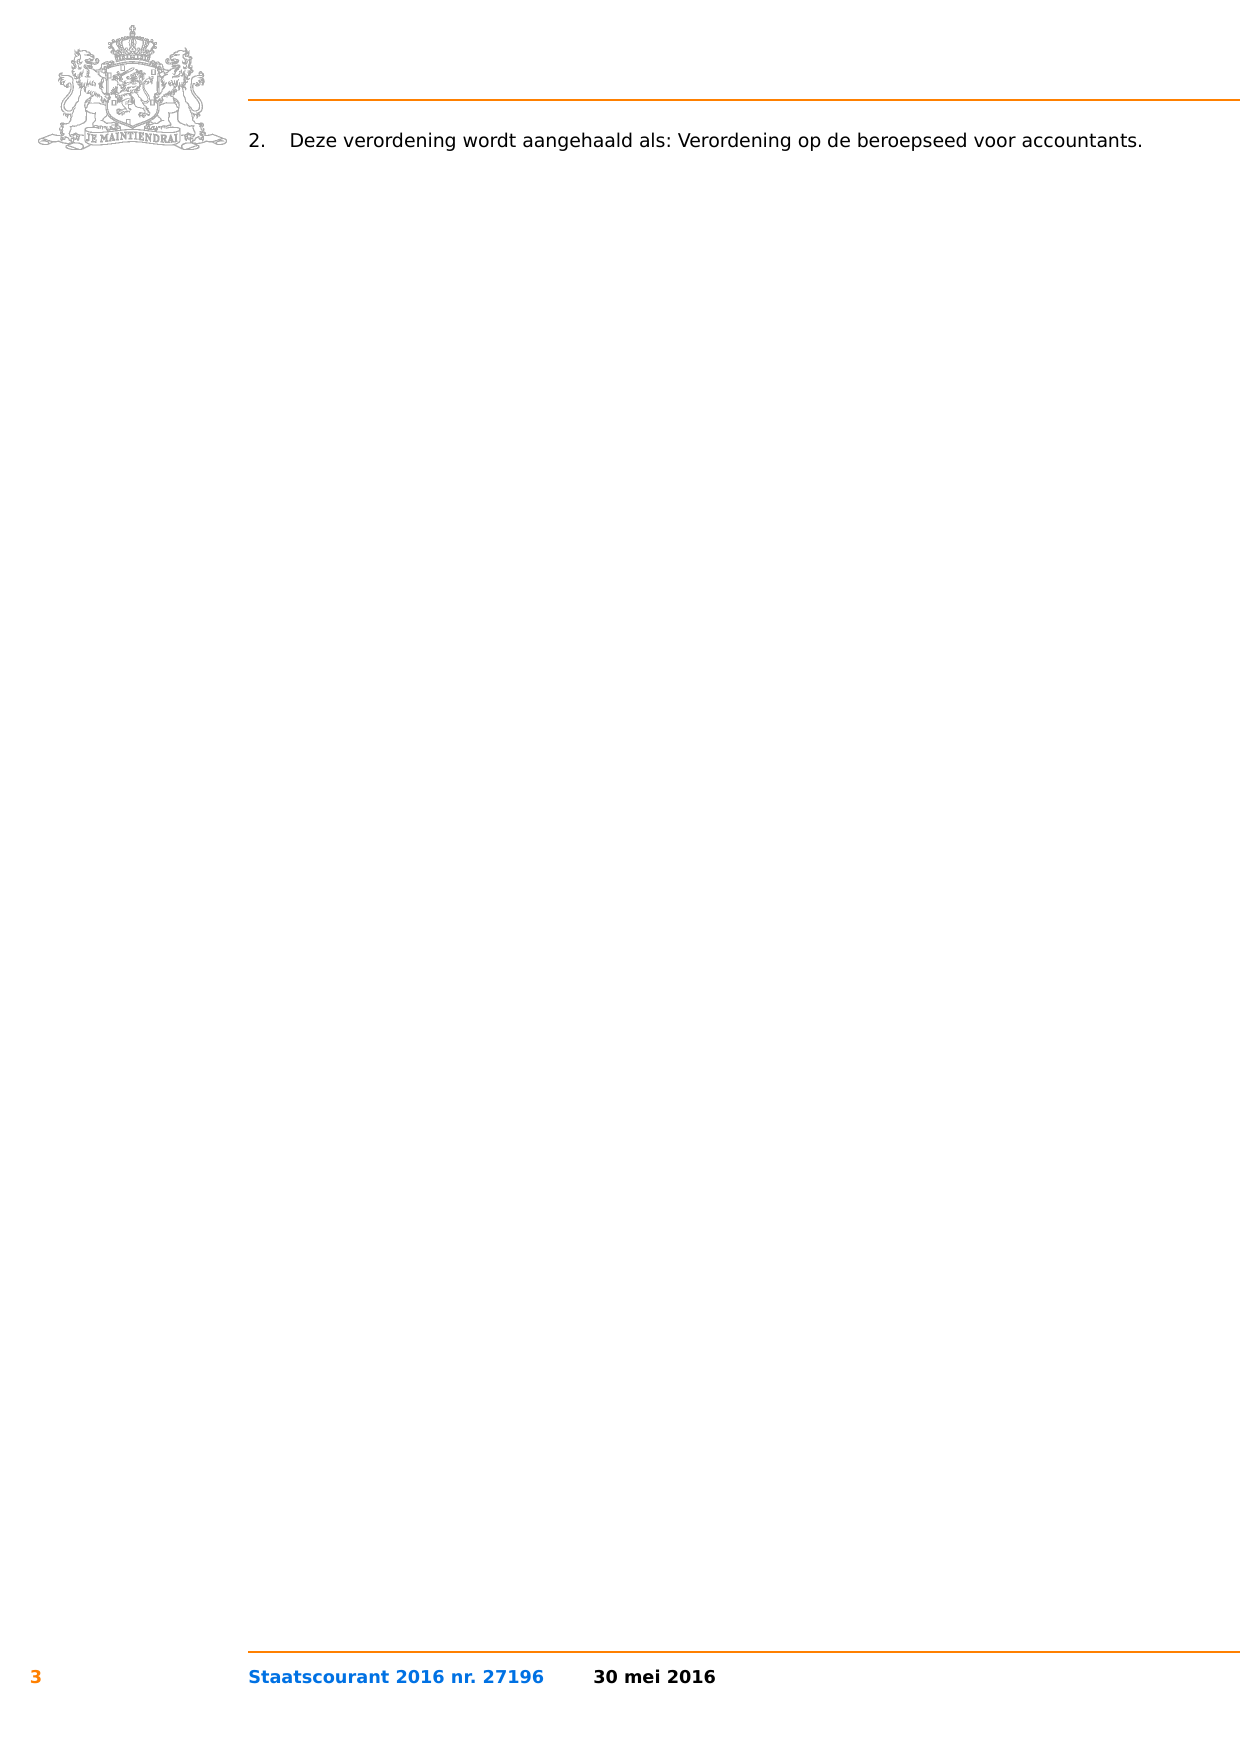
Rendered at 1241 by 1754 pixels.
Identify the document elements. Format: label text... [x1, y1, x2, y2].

text 2. Deze verordening wordt aangehaald als: Verordening op de beroepseed voor accountants. [248, 130, 1163, 152]
picture [38, 25, 227, 150]
